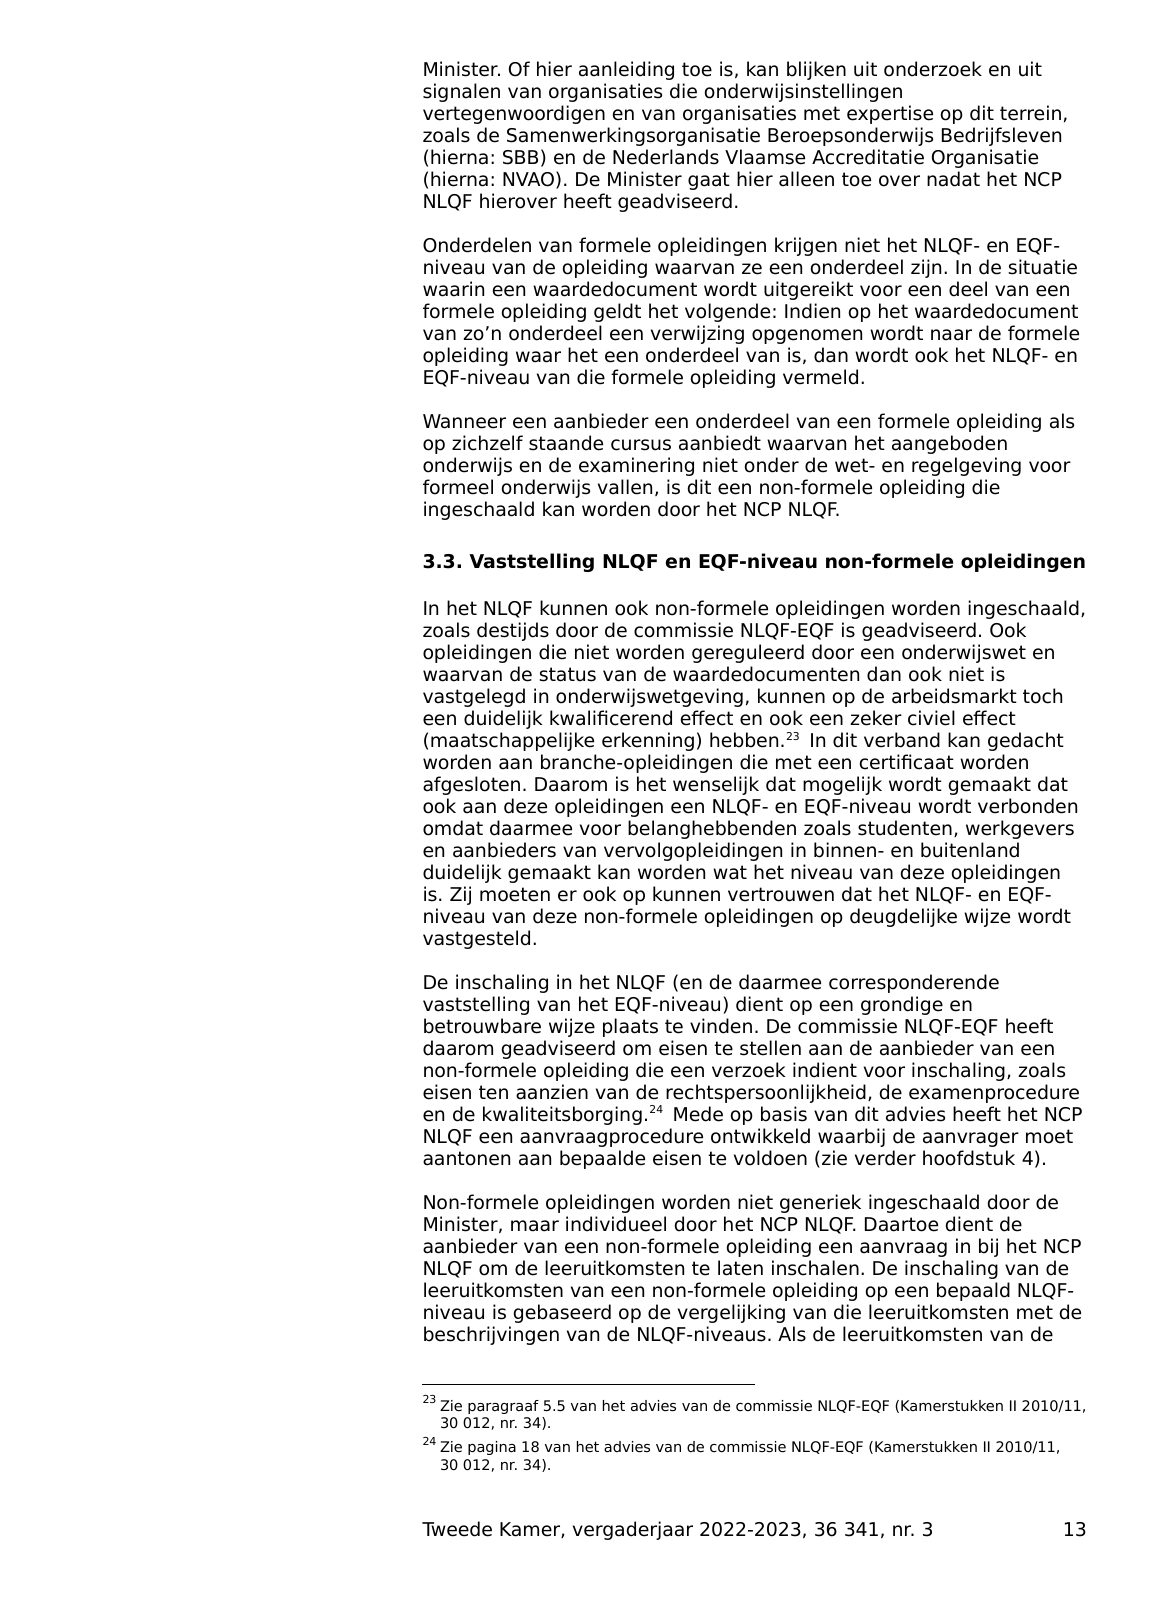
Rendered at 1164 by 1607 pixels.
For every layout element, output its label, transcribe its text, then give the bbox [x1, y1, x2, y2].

text Non-formele opleidingen worden niet generiek ingeschaald door de Minister, maar individueel door het NCP NLQF. Daartoe dient de aanbieder van een non-formele opleiding een aanvraag in bij het NCP NLQF om de leeruitkomsten te laten inschalen. De inschaling van de leeruitkomsten van een non-formele opleiding op een bepaald NLQF-niveau is gebaseerd op de vergelijking van die leeruitkomsten met de beschrijvingen van de NLQF-niveaus. Als de leeruitkomsten van de [422, 1192, 1087, 1346]
text In het NLQF kunnen ook non-formele opleidingen worden ingeschaald, zoals destijds door de commissie NLQF-EQF is geadviseerd. Ook opleidingen die niet worden gereguleerd door een onderwijswet en waarvan de status van de waardedocumenten dan ook niet is vastgelegd in onderwijswetgeving, kunnen op de arbeidsmarkt toch een duidelijk kwalificerend effect en ook een zeker civiel effect (maatschappelijke erkenning) hebben. In dit verband kan gedacht worden aan branche-opleidingen die met een certificaat worden afgesloten. Daarom is het wenselijk dat mogelijk wordt gemaakt dat ook aan deze opleidingen een NLQF- en EQF-niveau wordt verbonden omdat daarmee voor belanghebbenden zoals studenten, werkgevers en aanbieders van vervolgopleidingen in binnen- en buitenland duidelijk gemaakt kan worden wat het niveau van deze opleidingen is. Zij moeten er ook op kunnen vertrouwen dat het NLQF- en EQF-niveau van deze non-formele opleidingen op deugdelijke wijze wordt vastgesteld. [422, 598, 1087, 950]
text Zie pagina 18 van het advies van de commissie NLQF-EQF (Kamerstukken II 2010/11, 30 012, nr. 34). [422, 1435, 1087, 1474]
text Onderdelen van formele opleidingen krijgen niet het NLQF- en EQF-niveau van de opleiding waarvan ze een onderdeel zijn. In de situatie waarin een waardedocument wordt uitgereikt voor een deel van een formele opleiding geldt het volgende: Indien op het waardedocument van zo’n onderdeel een verwijzing opgenomen wordt naar de formele opleiding waar het een onderdeel van is, dan wordt ook het NLQF- en EQF-niveau van die formele opleiding vermeld. [422, 235, 1087, 389]
text Minister. Of hier aanleiding toe is, kan blijken uit onderzoek en uit signalen van organisaties die onderwijsinstellingen vertegenwoordigen en van organisaties met expertise op dit terrein, zoals de Samenwerkingsorganisatie Beroepsonderwijs Bedrijfsleven (hierna: SBB) en de Nederlands Vlaamse Accreditatie Organisatie (hierna: NVAO). De Minister gaat hier alleen toe over nadat het NCP NLQF hierover heeft geadviseerd. [422, 59, 1087, 213]
text Wanneer een aanbieder een onderdeel van een formele opleiding als op zichzelf staande cursus aanbiedt waarvan het aangeboden onderwijs en de examinering niet onder de wet- en regelgeving voor formeel onderwijs vallen, is dit een non-formele opleiding die ingeschaald kan worden door het NCP NLQF. [422, 411, 1087, 521]
subtitle 3.3. Vaststelling NLQF en EQF-niveau non-formele opleidingen [422, 551, 1087, 573]
text Zie paragraaf 5.5 van het advies van de commissie NLQF-EQF (Kamerstukken II 2010/11, 30 012, nr. 34). [422, 1393, 1087, 1432]
text De inschaling in het NLQF (en de daarmee corresponderende vaststelling van het EQF-niveau) dient op een grondige en betrouwbare wijze plaats te vinden. De commissie NLQF-EQF heeft daarom geadviseerd om eisen te stellen aan de aanbieder van een non-formele opleiding die een verzoek indient voor inschaling, zoals eisen ten aanzien van de rechtspersoonlijkheid, de examenprocedure en de kwaliteitsborging. Mede op basis van dit advies heeft het NCP NLQF een aanvraagprocedure ontwikkeld waarbij de aanvrager moet aantonen aan bepaalde eisen te voldoen (zie verder hoofdstuk 4). [422, 972, 1087, 1170]
